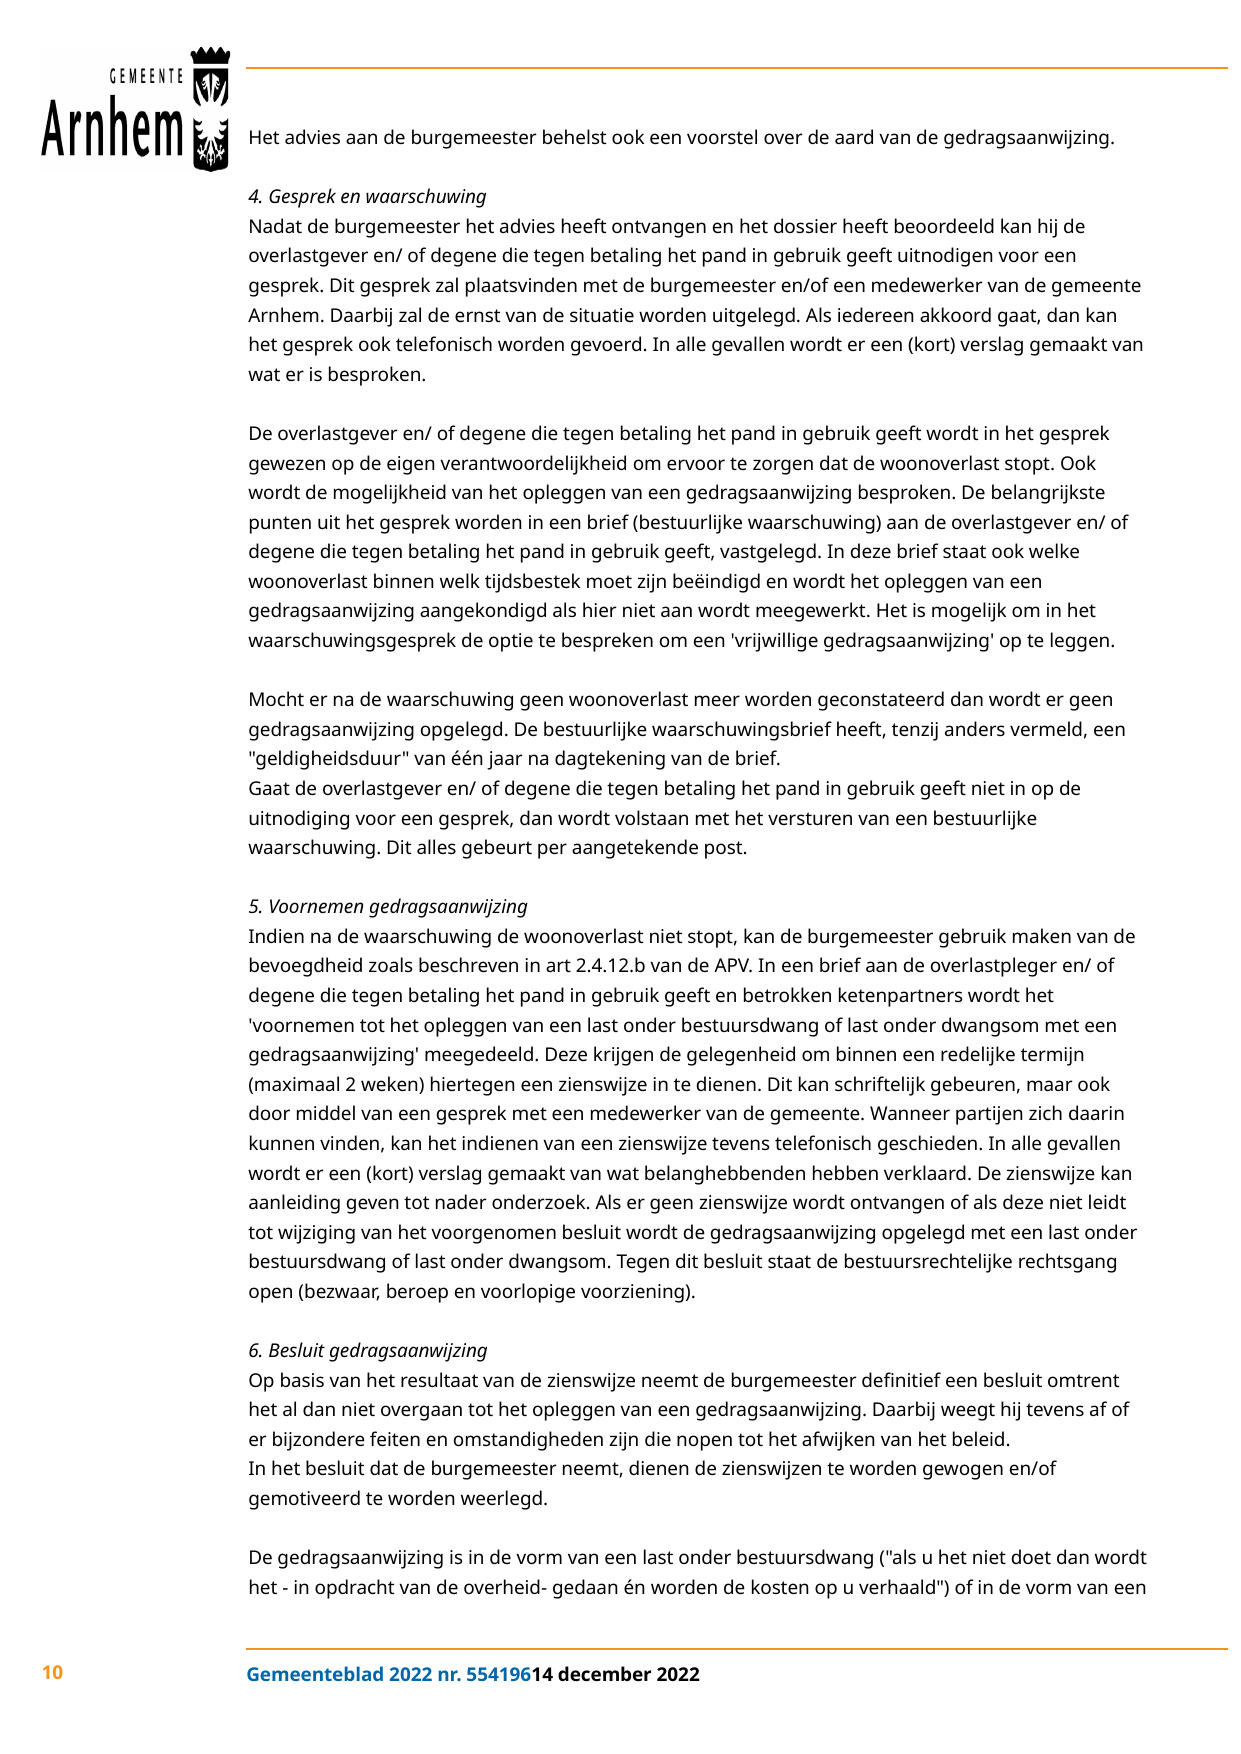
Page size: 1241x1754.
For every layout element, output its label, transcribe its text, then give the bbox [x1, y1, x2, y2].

text De gedragsaanwijzing is in de vorm van een last onder bestuursdwang ("als u het niet doet dan wordt het - in opdracht van de overheid- gedaan én worden de kosten op u verhaald") of in de vorm van een [248, 1544, 1152, 1600]
text Mocht er na de waarschuwing geen woonoverlast meer worden geconstateerd dan wordt er geen gedragsaanwijzing opgelegd. De bestuurlijke waarschuwingsbrief heeft, tenzij anders vermeld, een "geldigheidsduur" van één jaar na dagtekening van de brief. [248, 686, 1152, 771]
text 5. Voornemen gedragsaanwijzing [248, 893, 1152, 919]
text In het besluit dat de burgemeester neemt, dienen de zienswijzen te worden gewogen en/of gemotiveerd te worden weerlegd. [248, 1456, 1152, 1511]
text De overlastgever en/ of degene die tegen betaling het pand in gebruik geeft wordt in het gesprek gewezen op de eigen verantwoordelijkheid om ervoor te zorgen dat de woonoverlast stopt. Ook wordt de mogelijkheid van het opleggen van een gedragsaanwijzing besproken. De belangrijkste punten uit het gesprek worden in een brief (bestuurlijke waarschuwing) aan de overlastgever en/ of degene die tegen betaling het pand in gebruik geeft, vastgelegd. In deze brief staat ook welke woonoverlast binnen welk tijdsbestek moet zijn beëindigd en wordt het opleggen van een gedragsaanwijzing aangekondigd als hier niet aan wordt meegewerkt. Het is mogelijk om in het waarschuwingsgesprek de optie te bespreken om een 'vrijwillige gedragsaanwijzing' op te leggen. [248, 420, 1152, 653]
text Gaat de overlastgever en/ of degene die tegen betaling het pand in gebruik geeft niet in op de uitnodiging voor een gesprek, dan wordt volstaan met het versturen van een bestuurlijke waarschuwing. Dit alles gebeurt per aangetekende post. [248, 775, 1152, 860]
text 6. Besluit gedragsaanwijzing [248, 1337, 1152, 1363]
text Op basis van het resultaat van de zienswijze neemt de burgemeester definitief een besluit omtrent het al dan niet overgaan tot het opleggen van een gedragsaanwijzing. Daarbij weegt hij tevens af of er bijzondere feiten en omstandigheden zijn die nopen tot het afwijken van het beleid. [248, 1367, 1152, 1452]
text Nadat de burgemeester het advies heeft ontvangen en het dossier heeft beoordeeld kan hij de overlastgever en/ of degene die tegen betaling het pand in gebruik geeft uitnodigen voor een gesprek. Dit gesprek zal plaatsvinden met de burgemeester en/of een medewerker van de gemeente Arnhem. Daarbij zal de ernst van de situatie worden uitgelegd. Als iedereen akkoord gaat, dan kan het gesprek ook telefonisch worden gevoerd. In alle gevallen wordt er een (kort) verslag gemaakt van wat er is besproken. [248, 213, 1152, 387]
text Het advies aan de burgemeester behelst ook een voorstel over de aard van de gedragsaanwijzing. [248, 124, 1152, 150]
picture [41, 47, 231, 172]
text Indien na de waarschuwing de woonoverlast niet stopt, kan de burgemeester gebruik maken van de bevoegdheid zoals beschreven in art 2.4.12.b van de APV. In een brief aan de overlastpleger en/ of degene die tegen betaling het pand in gebruik geeft en betrokken ketenpartners wordt het 'voornemen tot het opleggen van een last onder bestuursdwang of last onder dwangsom met een gedragsaanwijzing' meegedeeld. Deze krijgen de gelegenheid om binnen een redelijke termijn (maximaal 2 weken) hiertegen een zienswijze in te dienen. Dit kan schriftelijk gebeuren, maar ook door middel van een gesprek met een medewerker van de gemeente. Wanneer partijen zich daarin kunnen vinden, kan het indienen van een zienswijze tevens telefonisch geschieden. In alle gevallen wordt er een (kort) verslag gemaakt van wat belanghebbenden hebben verklaard. De zienswijze kan aanleiding geven tot nader onderzoek. Als er geen zienswijze wordt ontvangen of als deze niet leidt tot wijziging van het voorgenomen besluit wordt de gedragsaanwijzing opgelegd met een last onder bestuursdwang of last onder dwangsom. Tegen dit besluit staat de bestuursrechtelijke rechtsgang open (bezwaar, beroep en voorlopige voorziening). [248, 923, 1152, 1304]
text 4. Gesprek en waarschuwing [248, 183, 1152, 209]
